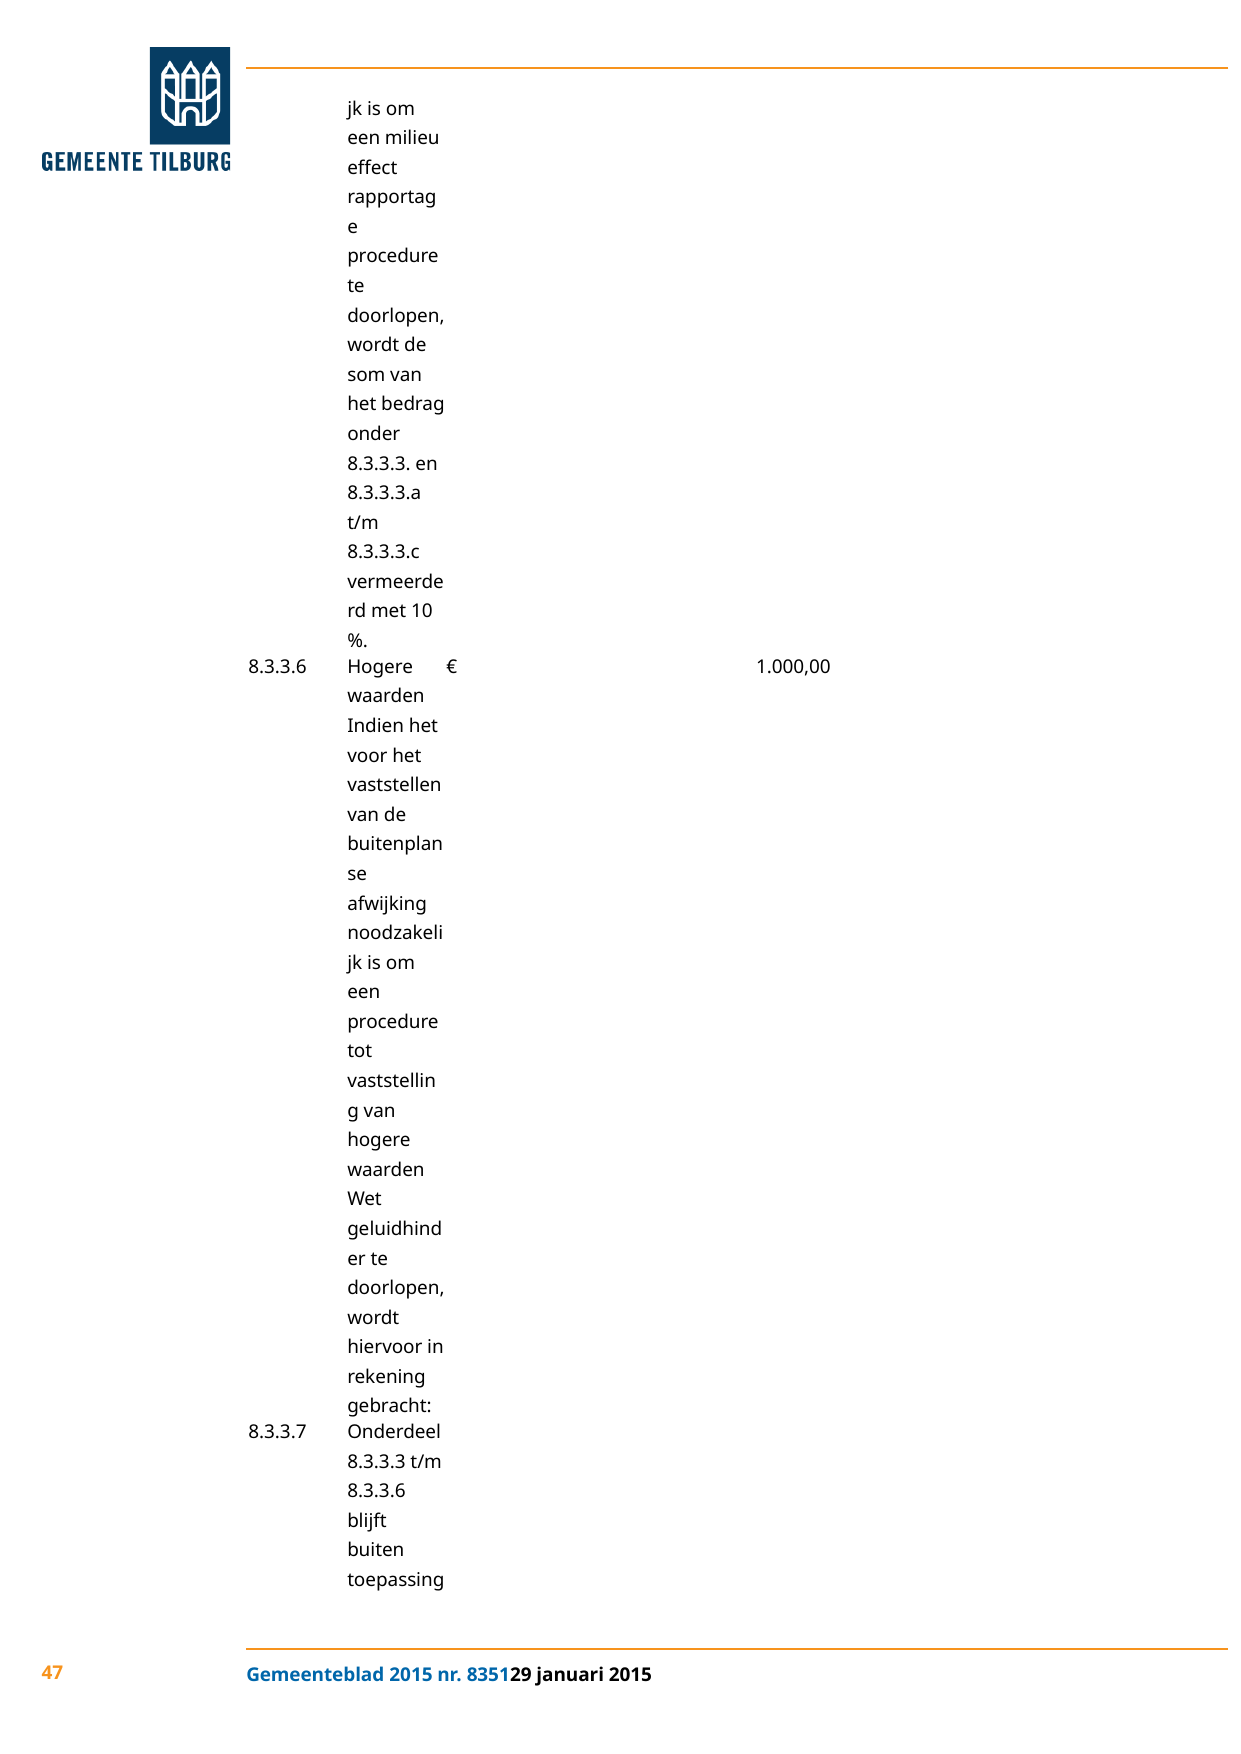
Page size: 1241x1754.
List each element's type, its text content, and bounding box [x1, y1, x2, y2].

table_cell [446, 95, 756, 653]
table_cell [248, 95, 347, 653]
table_cell [446, 1418, 756, 1592]
table_cell Onderdeel 8.3.3.3 t/m 8.3.3.6 blijft buiten toepassing [347, 1418, 446, 1592]
table_cell 1.000,00 [756, 653, 855, 1418]
table_cell € [446, 653, 756, 1418]
table_cell 8.3.3.7 [248, 1418, 347, 1592]
table_cell jk is om een milieu effect rapportage procedure te doorlopen, wordt de som van het bedrag onder 8.3.3.3. en 8.3.3.3.a t/m 8.3.3.3.c vermeerderd met 10 %. [347, 95, 446, 653]
table_cell 8.3.3.6 [248, 653, 347, 1418]
table_cell Hogere waarden Indien het voor het vaststellen van de buitenplanse afwijking noodzakelijk is om een procedure tot vaststelling van hogere waarden Wet geluidhinder te doorlopen, wordt hiervoor in rekening gebracht: [347, 653, 446, 1418]
table_cell [756, 1418, 855, 1592]
picture [41, 47, 231, 172]
table_cell [756, 95, 855, 653]
